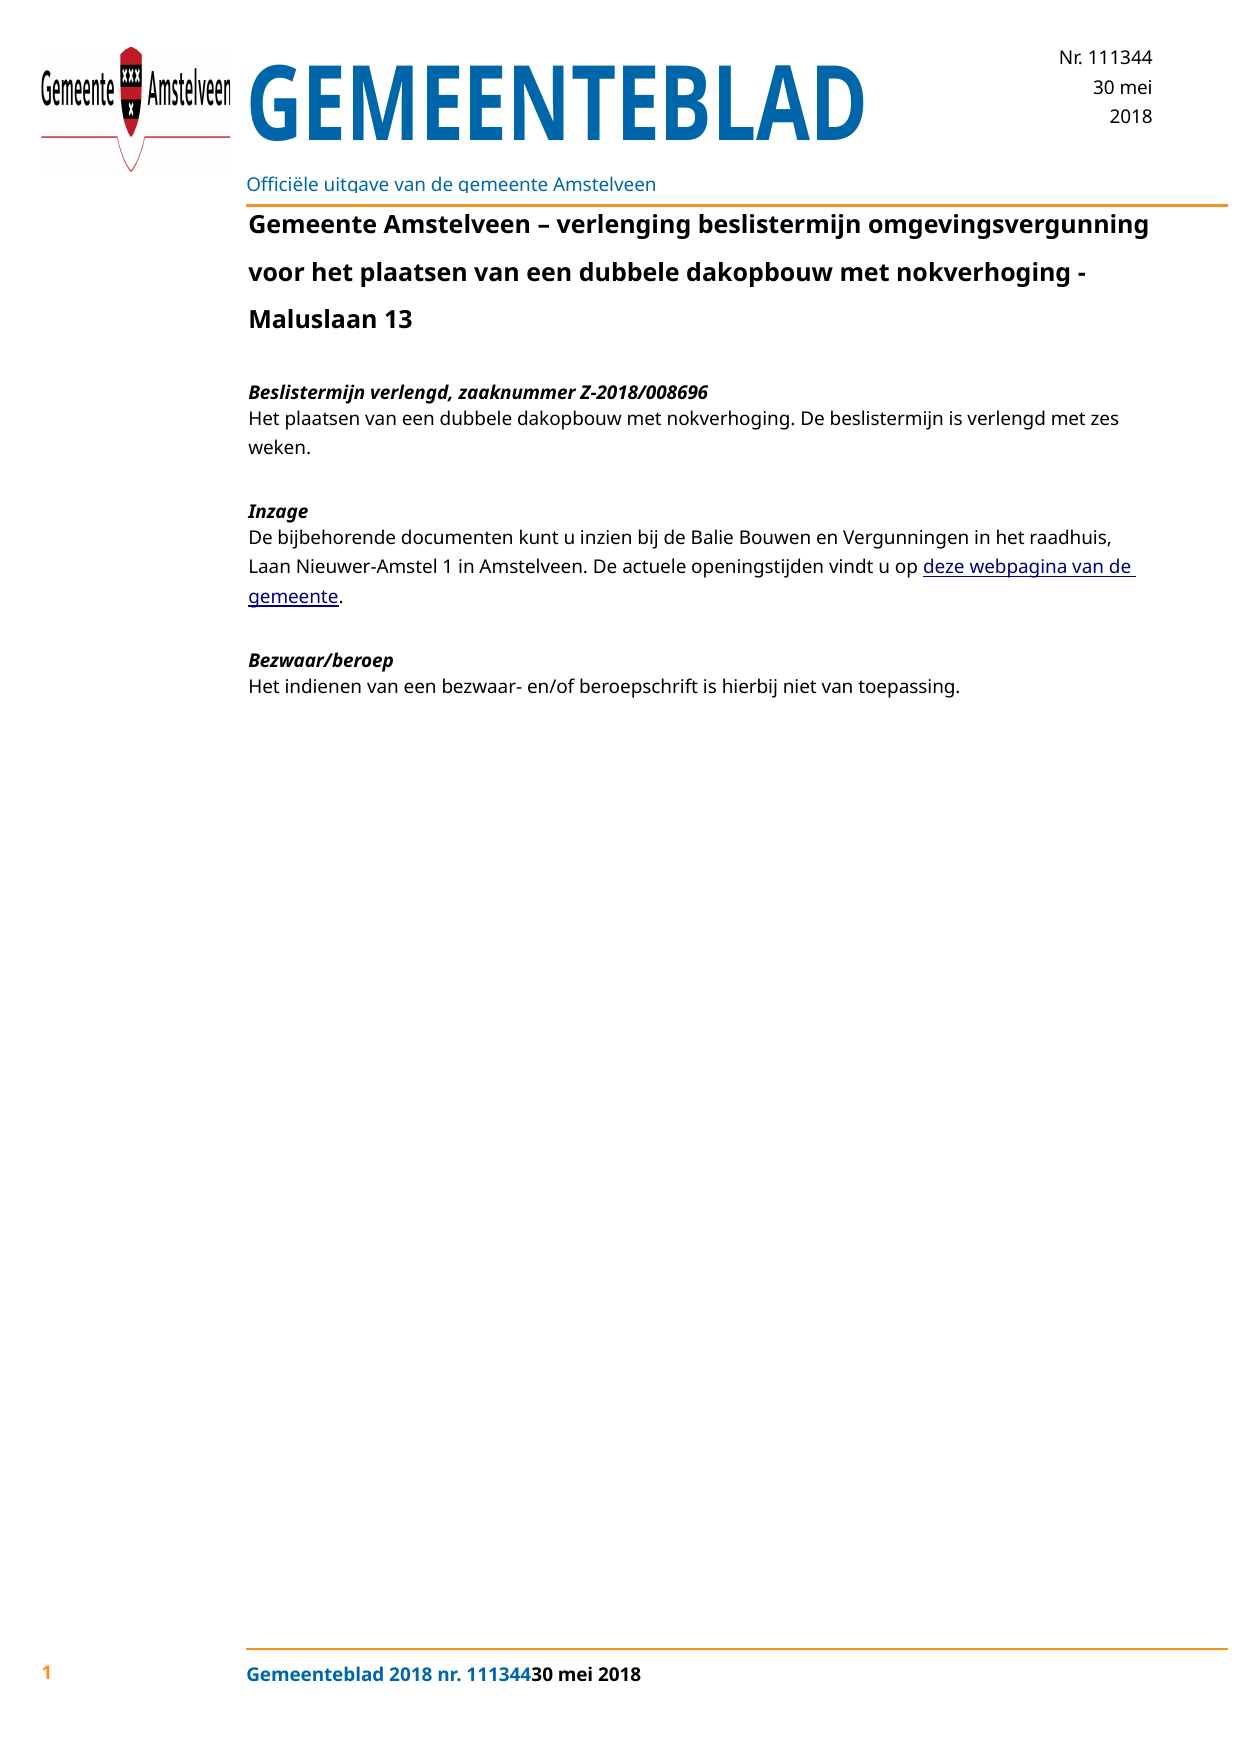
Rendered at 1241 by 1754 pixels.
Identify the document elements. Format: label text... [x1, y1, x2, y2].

text Het plaatsen van een dubbele dakopbouw met nokverhoging. De beslistermijn is verlengd met zes weken. [248, 405, 1152, 460]
text Beslistermijn verlengd, zaaknummer Z-2018/008696 [248, 379, 1152, 405]
text Bezwaar/beroep [248, 647, 1152, 673]
text Inzage [248, 498, 1152, 524]
picture [41, 47, 231, 172]
text Het indienen van een bezwaar- en/of beroepschrift is hierbij niet van toepassing. [248, 673, 1152, 699]
text Gemeente Amstelveen – verlenging beslistermijn omgevingsvergunning voor het plaatsen van een dubbele dakopbouw met nokverhoging - Maluslaan 13 [248, 207, 1152, 336]
text De bijbehorende documenten kunt u inzien bij de Balie Bouwen en Vergunningen in het raadhuis, Laan Nieuwer-Amstel 1 in Amstelveen. De actuele openingstijden vindt u op deze webpagina van de gemeente. [248, 524, 1152, 609]
